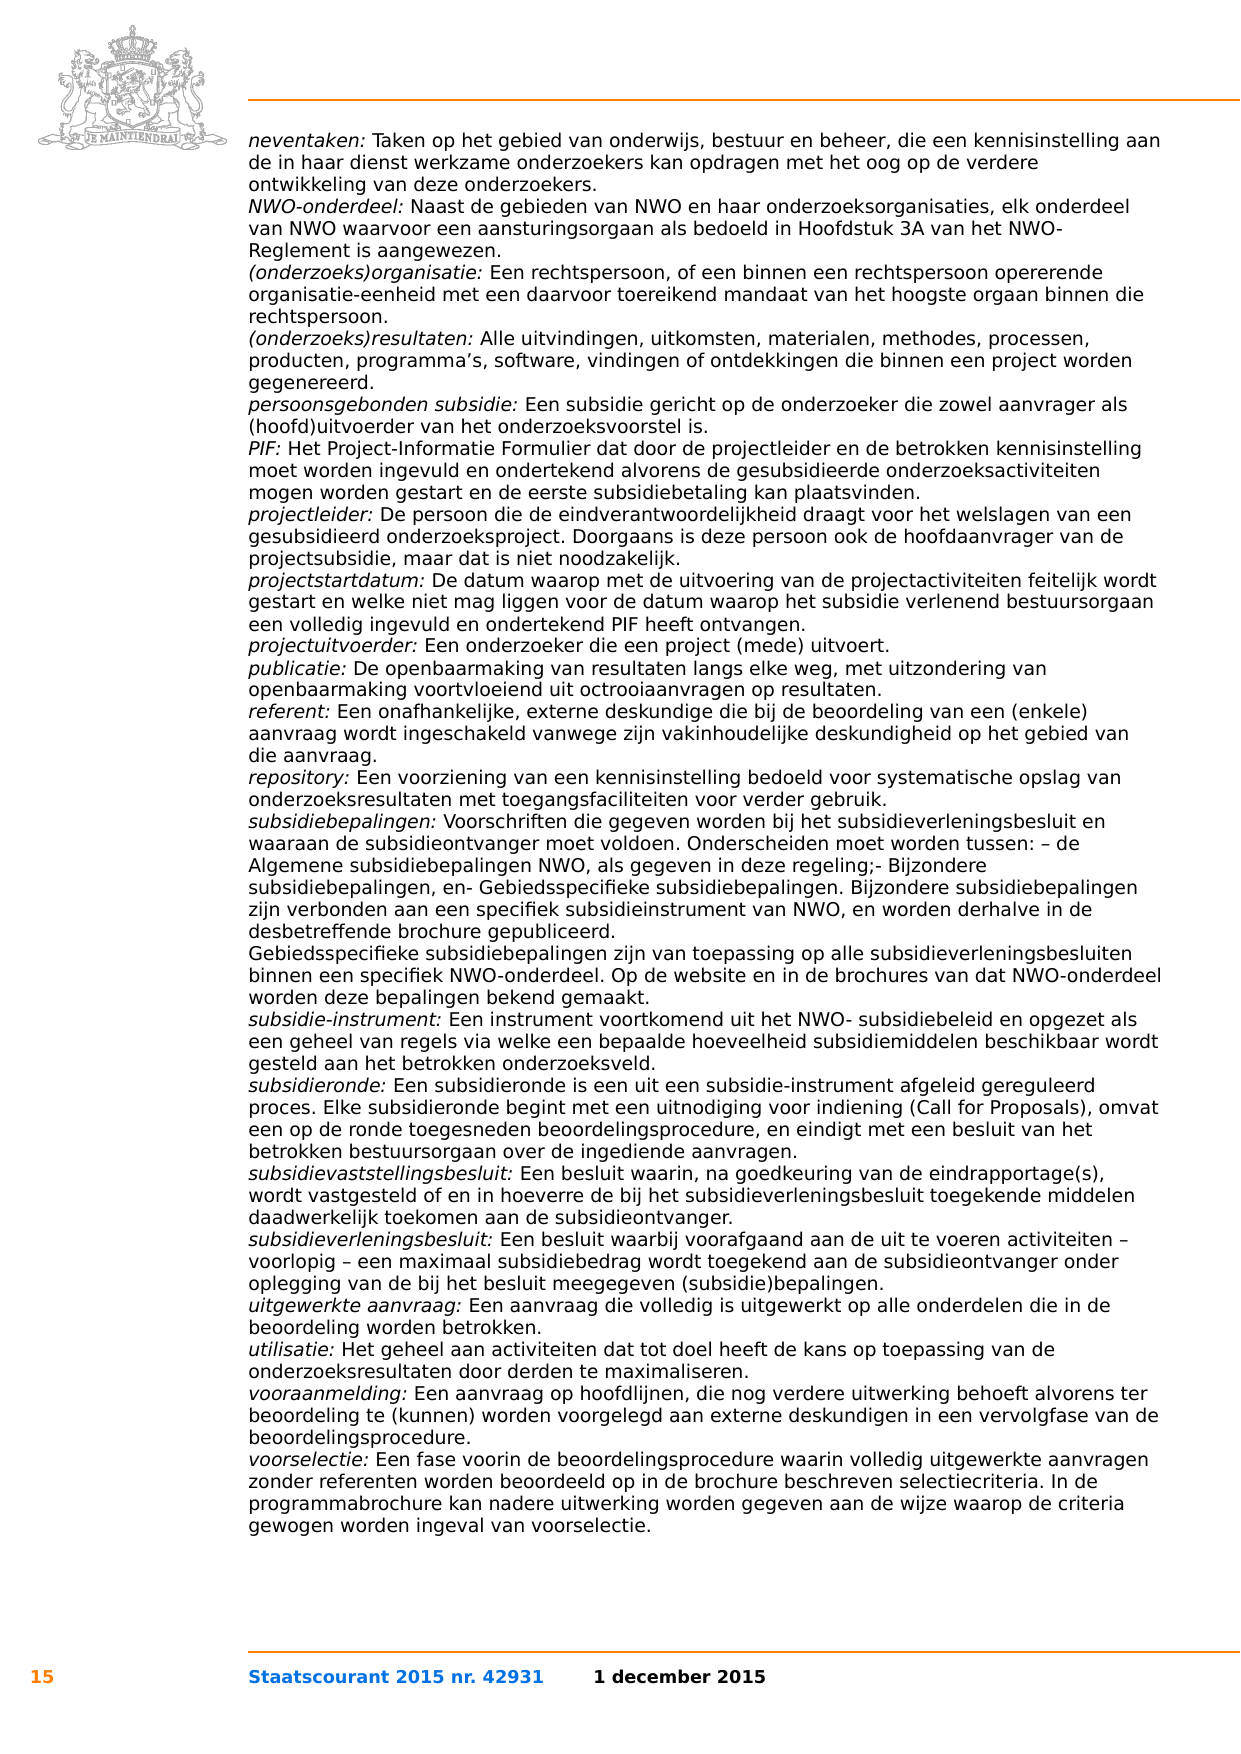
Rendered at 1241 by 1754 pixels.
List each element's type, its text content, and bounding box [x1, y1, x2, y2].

text repository: Een voorziening van een kennisinstelling bedoeld voor systematische opslag van onderzoeksresultaten met toegangsfaciliteiten voor verder gebruik. [248, 767, 1163, 811]
text projectstartdatum: De datum waarop met de uitvoering van de projectactiviteiten feitelijk wordt gestart en welke niet mag liggen voor de datum waarop het subsidie verlenend bestuursorgaan een volledig ingevuld en ondertekend PIF heeft ontvangen. [248, 569, 1163, 635]
text uitgewerkte aanvraag: Een aanvraag die volledig is uitgewerkt op alle onderdelen die in de beoordeling worden betrokken. [248, 1295, 1163, 1339]
text subsidiebepalingen: Voorschriften die gegeven worden bij het subsidieverleningsbesluit en waaraan de subsidieontvanger moet voldoen. Onderscheiden moet worden tussen: – de Algemene subsidiebepalingen NWO, als gegeven in deze regeling;- Bijzondere subsidiebepalingen, en- Gebiedsspecifieke subsidiebepalingen. Bijzondere subsidiebepalingen zijn verbonden aan een specifiek subsidieinstrument van NWO, en worden derhalve in de desbetreffende brochure gepubliceerd. [248, 811, 1163, 943]
text subsidieverleningsbesluit: Een besluit waarbij voorafgaand aan de uit te voeren activiteiten – voorlopig – een maximaal subsidiebedrag wordt toegekend aan de subsidieontvanger onder oplegging van de bij het besluit meegegeven (subsidie)bepalingen. [248, 1229, 1163, 1295]
text (onderzoeks)resultaten: Alle uitvindingen, uitkomsten, materialen, methodes, processen, producten, programma’s, software, vindingen of ontdekkingen die binnen een project worden gegenereerd. [248, 328, 1163, 394]
text vooraanmelding: Een aanvraag op hoofdlijnen, die nog verdere uitwerking behoeft alvorens ter beoordeling te (kunnen) worden voorgelegd aan externe deskundigen in een vervolgfase van de beoordelingsprocedure. [248, 1383, 1163, 1449]
text voorselectie: Een fase voorin de beoordelingsprocedure waarin volledig uitgewerkte aanvragen zonder referenten worden beoordeeld op in de brochure beschreven selectiecriteria. In de programmabrochure kan nadere uitwerking worden gegeven aan de wijze waarop de criteria gewogen worden ingeval van voorselectie. [248, 1449, 1163, 1537]
text projectleider: De persoon die de eindverantwoordelijkheid draagt voor het welslagen van een gesubsidieerd onderzoeksproject. Doorgaans is deze persoon ook de hoofdaanvrager van de projectsubsidie, maar dat is niet noodzakelijk. [248, 503, 1163, 569]
picture [38, 25, 227, 150]
text subsidie-instrument: Een instrument voortkomend uit het NWO- subsidiebeleid en opgezet als een geheel van regels via welke een bepaalde hoeveelheid subsidiemiddelen beschikbaar wordt gesteld aan het betrokken onderzoeksveld. [248, 1009, 1163, 1075]
text projectuitvoerder: Een onderzoeker die een project (mede) uitvoert. [248, 635, 1163, 657]
text publicatie: De openbaarmaking van resultaten langs elke weg, met uitzondering van openbaarmaking voortvloeiend uit octrooiaanvragen op resultaten. [248, 657, 1163, 701]
text NWO-onderdeel: Naast de gebieden van NWO en haar onderzoeksorganisaties, elk onderdeel van NWO waarvoor een aansturingsorgaan als bedoeld in Hoofdstuk 3A van het NWO-Reglement is aangewezen. [248, 196, 1163, 262]
text referent: Een onafhankelijke, externe deskundige die bij de beoordeling van een (enkele) aanvraag wordt ingeschakeld vanwege zijn vakinhoudelijke deskundigheid op het gebied van die aanvraag. [248, 701, 1163, 767]
text subsidieronde: Een subsidieronde is een uit een subsidie-instrument afgeleid gereguleerd proces. Elke subsidieronde begint met een uitnodiging voor indiening (Call for Proposals), omvat een op de ronde toegesneden beoordelingsprocedure, en eindigt met een besluit van het betrokken bestuursorgaan over de ingediende aanvragen. [248, 1075, 1163, 1163]
text subsidievaststellingsbesluit: Een besluit waarin, na goedkeuring van de eindrapportage(s), wordt vastgesteld of en in hoeverre de bij het subsidieverleningsbesluit toegekende middelen daadwerkelijk toekomen aan de subsidieontvanger. [248, 1163, 1163, 1229]
text (onderzoeks)organisatie: Een rechtspersoon, of een binnen een rechtspersoon opererende organisatie-eenheid met een daarvoor toereikend mandaat van het hoogste orgaan binnen die rechtspersoon. [248, 262, 1163, 328]
text Gebiedsspecifieke subsidiebepalingen zijn van toepassing op alle subsidieverleningsbesluiten binnen een specifiek NWO-onderdeel. Op de website en in de brochures van dat NWO-onderdeel worden deze bepalingen bekend gemaakt. [248, 943, 1163, 1009]
text utilisatie: Het geheel aan activiteiten dat tot doel heeft de kans op toepassing van de onderzoeksresultaten door derden te maximaliseren. [248, 1339, 1163, 1383]
text PIF: Het Project-Informatie Formulier dat door de projectleider en de betrokken kennisinstelling moet worden ingevuld en ondertekend alvorens de gesubsidieerde onderzoeksactiviteiten mogen worden gestart en de eerste subsidiebetaling kan plaatsvinden. [248, 438, 1163, 503]
text persoonsgebonden subsidie: Een subsidie gericht op de onderzoeker die zowel aanvrager als (hoofd)uitvoerder van het onderzoeksvoorstel is. [248, 394, 1163, 438]
text neventaken: Taken op het gebied van onderwijs, bestuur en beheer, die een kennisinstelling aan de in haar dienst werkzame onderzoekers kan opdragen met het oog op de verdere ontwikkeling van deze onderzoekers. [248, 130, 1163, 196]
